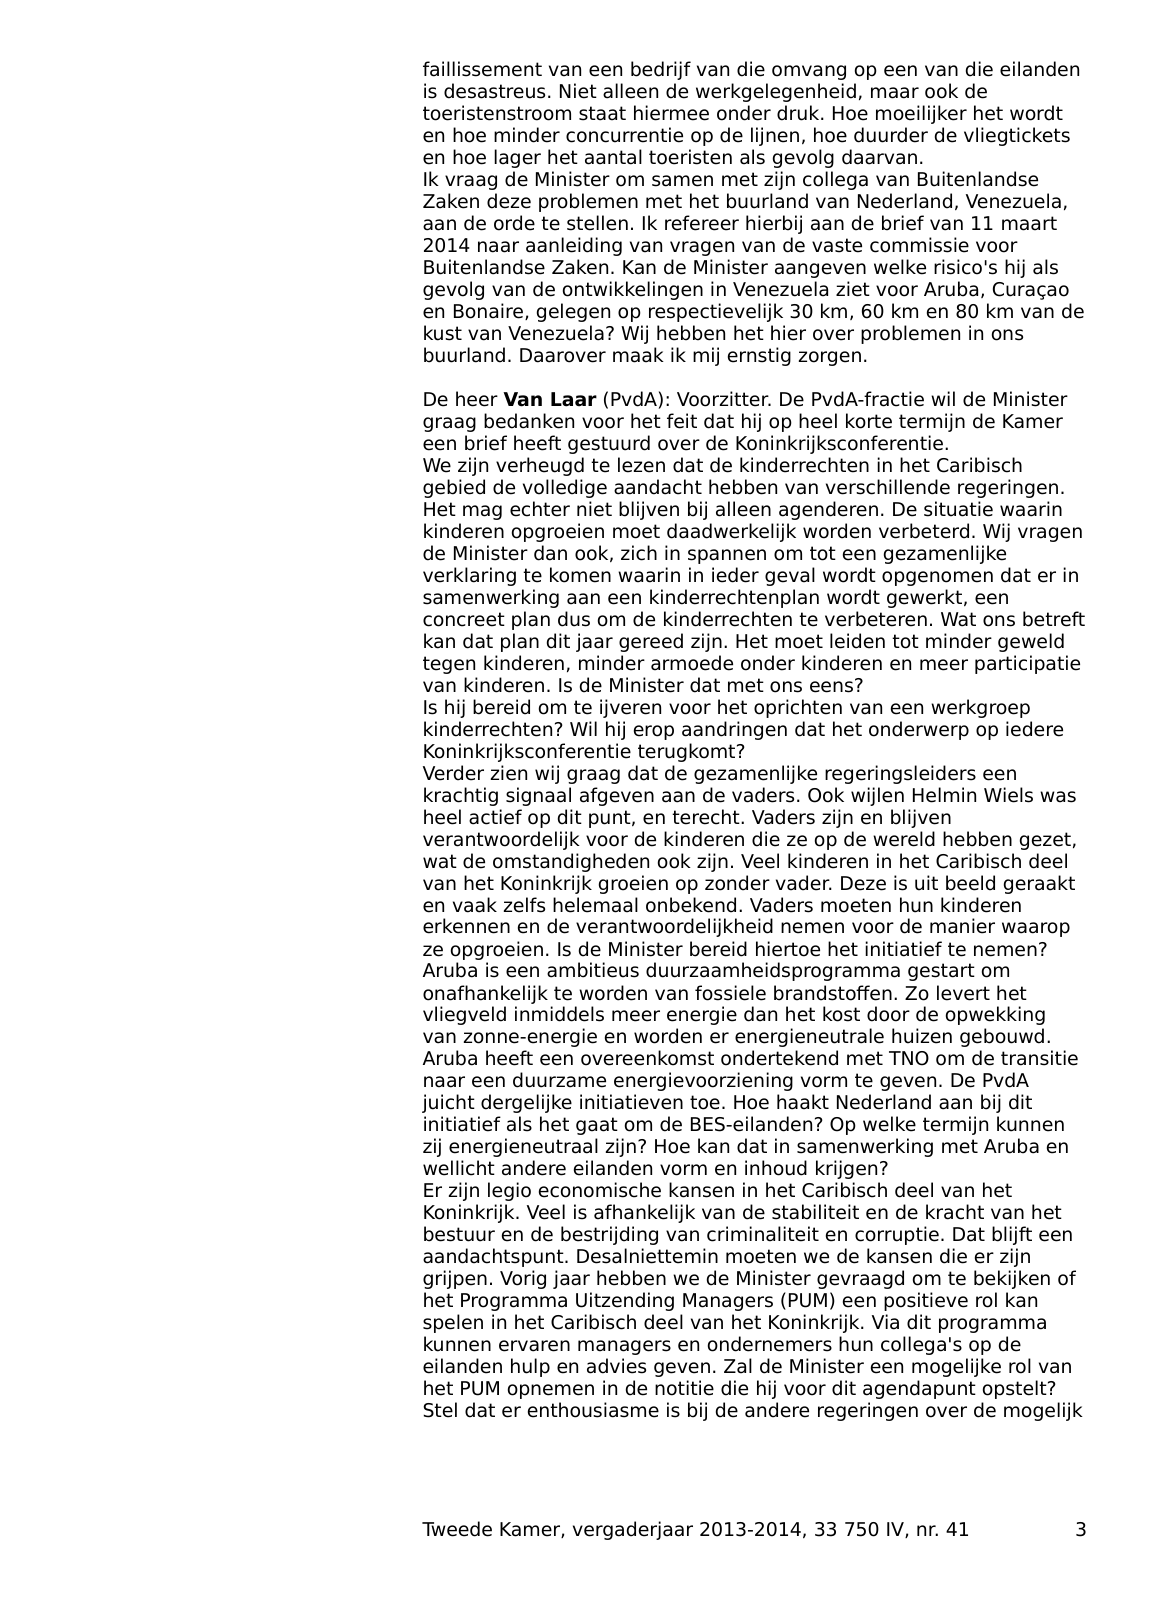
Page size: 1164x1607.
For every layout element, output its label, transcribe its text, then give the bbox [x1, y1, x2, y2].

text Aruba is een ambitieus duurzaamheidsprogramma gestart om onafhankelijk te worden van fossiele brandstoffen. Zo levert het vliegveld inmiddels meer energie dan het kost door de opwekking van zonne-energie en worden er energieneutrale huizen gebouwd. Aruba heeft een overeenkomst ondertekend met TNO om de transitie naar een duurzame energievoorziening vorm te geven. De PvdA juicht dergelijke initiatieven toe. Hoe haakt Nederland aan bij dit initiatief als het gaat om de BES-eilanden? Op welke termijn kunnen zij energieneutraal zijn? Hoe kan dat in samenwerking met Aruba en wellicht andere eilanden vorm en inhoud krijgen? [422, 960, 1087, 1180]
text We zijn verheugd te lezen dat de kinderrechten in het Caribisch gebied de volledige aandacht hebben van verschillende regeringen. Het mag echter niet blijven bij alleen agenderen. De situatie waarin kinderen opgroeien moet daadwerkelijk worden verbeterd. Wij vragen de Minister dan ook, zich in spannen om tot een gezamenlijke verklaring te komen waarin in ieder geval wordt opgenomen dat er in samenwerking aan een kinderrechtenplan wordt gewerkt, een concreet plan dus om de kinderrechten te verbeteren. Wat ons betreft kan dat plan dit jaar gereed zijn. Het moet leiden tot minder geweld tegen kinderen, minder armoede onder kinderen en meer participatie van kinderen. Is de Minister dat met ons eens? [422, 455, 1087, 697]
text faillissement van een bedrijf van die omvang op een van die eilanden is desastreus. Niet alleen de werkgelegenheid, maar ook de toeristenstroom staat hiermee onder druk. Hoe moeilijker het wordt en hoe minder concurrentie op de lijnen, hoe duurder de vliegtickets en hoe lager het aantal toeristen als gevolg daarvan. [422, 59, 1087, 169]
text Ik vraag de Minister om samen met zijn collega van Buitenlandse Zaken deze problemen met het buurland van Nederland, Venezuela, aan de orde te stellen. Ik refereer hierbij aan de brief van 11 maart 2014 naar aanleiding van vragen van de vaste commissie voor Buitenlandse Zaken. Kan de Minister aangeven welke risico's hij als gevolg van de ontwikkelingen in Venezuela ziet voor Aruba, Curaçao en Bonaire, gelegen op respectievelijk 30 km, 60 km en 80 km van de kust van Venezuela? Wij hebben het hier over problemen in ons buurland. Daarover maak ik mij ernstig zorgen. [422, 169, 1087, 367]
text Er zijn legio economische kansen in het Caribisch deel van het Koninkrijk. Veel is afhankelijk van de stabiliteit en de kracht van het bestuur en de bestrijding van criminaliteit en corruptie. Dat blijft een aandachtspunt. Desalniettemin moeten we de kansen die er zijn grijpen. Vorig jaar hebben we de Minister gevraagd om te bekijken of het Programma Uitzending Managers (PUM) een positieve rol kan spelen in het Caribisch deel van het Koninkrijk. Via dit programma kunnen ervaren managers en ondernemers hun collega's op de eilanden hulp en advies geven. Zal de Minister een mogelijke rol van het PUM opnemen in de notitie die hij voor dit agendapunt opstelt? Stel dat er enthousiasme is bij de andere regeringen over de mogelijk [422, 1180, 1087, 1422]
text De heer Van Laar (PvdA): Voorzitter. De PvdA-fractie wil de Minister graag bedanken voor het feit dat hij op heel korte termijn de Kamer een brief heeft gestuurd over de Koninkrijksconferentie. [422, 389, 1087, 455]
text Verder zien wij graag dat de gezamenlijke regeringsleiders een krachtig signaal afgeven aan de vaders. Ook wijlen Helmin Wiels was heel actief op dit punt, en terecht. Vaders zijn en blijven verantwoordelijk voor de kinderen die ze op de wereld hebben gezet, wat de omstandigheden ook zijn. Veel kinderen in het Caribisch deel van het Koninkrijk groeien op zonder vader. Deze is uit beeld geraakt en vaak zelfs helemaal onbekend. Vaders moeten hun kinderen erkennen en de verantwoordelijkheid nemen voor de manier waarop ze opgroeien. Is de Minister bereid hiertoe het initiatief te nemen? [422, 763, 1087, 960]
text Is hij bereid om te ijveren voor het oprichten van een werkgroep kinderrechten? Wil hij erop aandringen dat het onderwerp op iedere Koninkrijksconferentie terugkomt? [422, 697, 1087, 763]
